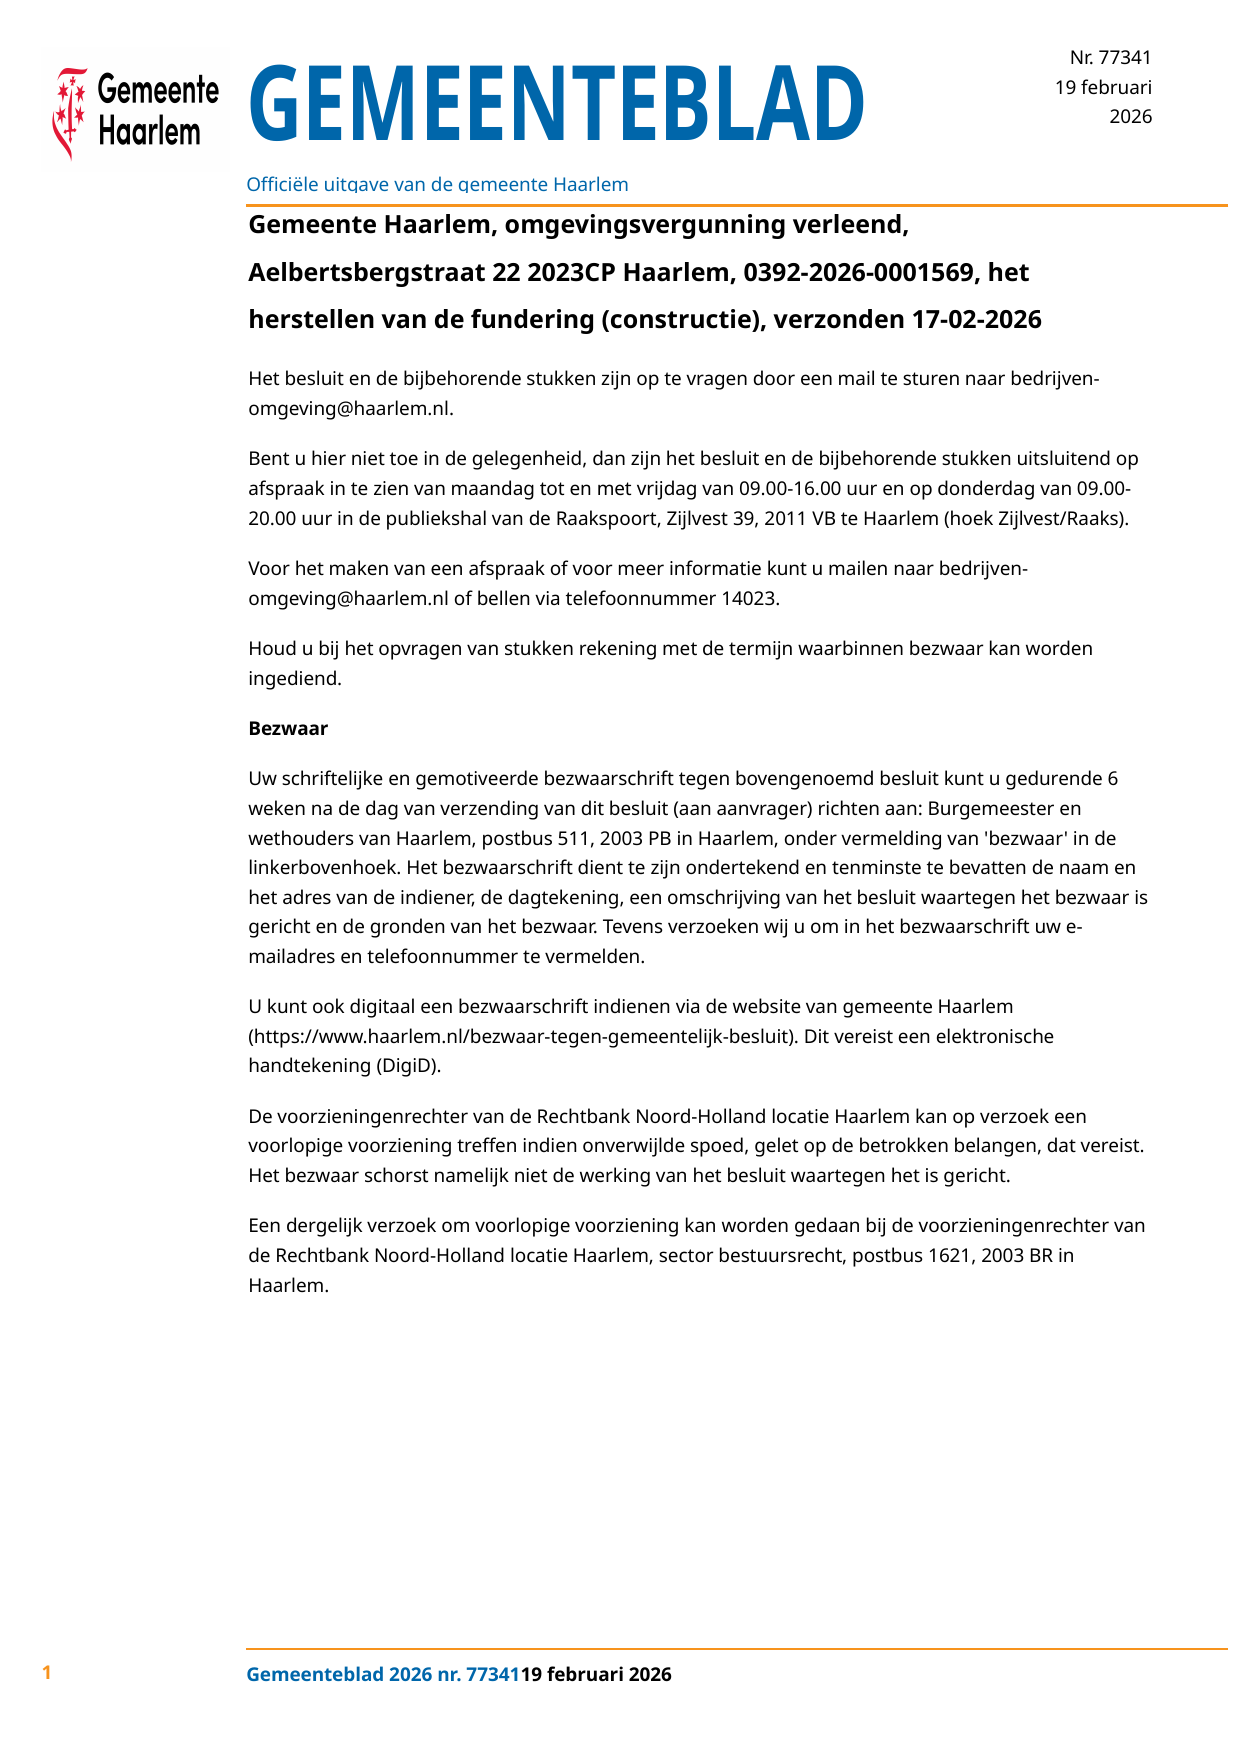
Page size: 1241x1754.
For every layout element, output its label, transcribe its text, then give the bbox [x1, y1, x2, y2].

text Voor het maken van een afspraak of voor meer informatie kunt u mailen naar bedrijven-omgeving@haarlem.nl of bellen via telefoonnummer 14023. [248, 555, 1152, 610]
text Gemeente Haarlem, omgevingsvergunning verleend, Aelbertsbergstraat 22 2023CP Haarlem, 0392-2026-0001569, het herstellen van de fundering (constructie), verzonden 17-02-2026 [248, 207, 1152, 336]
text Het besluit en de bijbehorende stukken zijn op te vragen door een mail te sturen naar bedrijven-omgeving@haarlem.nl. [248, 366, 1152, 421]
text De voorzieningenrechter van de Rechtbank Noord-Holland locatie Haarlem kan op verzoek een voorlopige voorziening treffen indien onverwijlde spoed, gelet op de betrokken belangen, dat vereist. Het bezwaar schorst namelijk niet de werking van het besluit waartegen het is gericht. [248, 1103, 1152, 1188]
text Een dergelijk verzoek om voorlopige voorziening kan worden gedaan bij de voorzieningenrechter van de Rechtbank Noord-Holland locatie Haarlem, sector bestuursrecht, postbus 1621, 2003 BR in Haarlem. [248, 1213, 1152, 1297]
text U kunt ook digitaal een bezwaarschrift indienen via de website van gemeente Haarlem (https://www.haarlem.nl/bezwaar-tegen-gemeentelijk-besluit). Dit vereist een elektronische handtekening (DigiD). [248, 993, 1152, 1078]
picture [41, 47, 231, 172]
text Houd u bij het opvragen van stukken rekening met de termijn waarbinnen bezwaar kan worden ingediend. [248, 635, 1152, 690]
text Bent u hier niet toe in de gelegenheid, dan zijn het besluit en de bijbehorende stukken uitsluitend op afspraak in te zien van maandag tot en met vrijdag van 09.00-16.00 uur en op donderdag van 09.00-20.00 uur in de publiekshal van de Raakspoort, Zijlvest 39, 2011 VB te Haarlem (hoek Zijlvest/Raaks). [248, 446, 1152, 530]
text Bezwaar [248, 715, 1152, 741]
text Uw schriftelijke en gemotiveerde bezwaarschrift tegen bovengenoemd besluit kunt u gedurende 6 weken na de dag van verzending van dit besluit (aan aanvrager) richten aan: Burgemeester en wethouders van Haarlem, postbus 511, 2003 PB in Haarlem, onder vermelding van 'bezwaar' in de linkerbovenhoek. Het bezwaarschrift dient te zijn ondertekend en tenminste te bevatten de naam en het adres van de indiener, de dagtekening, een omschrijving van het besluit waartegen het bezwaar is gericht en de gronden van het bezwaar. Tevens verzoeken wij u om in het bezwaarschrift uw e-mailadres en telefoonnummer te vermelden. [248, 766, 1152, 969]
